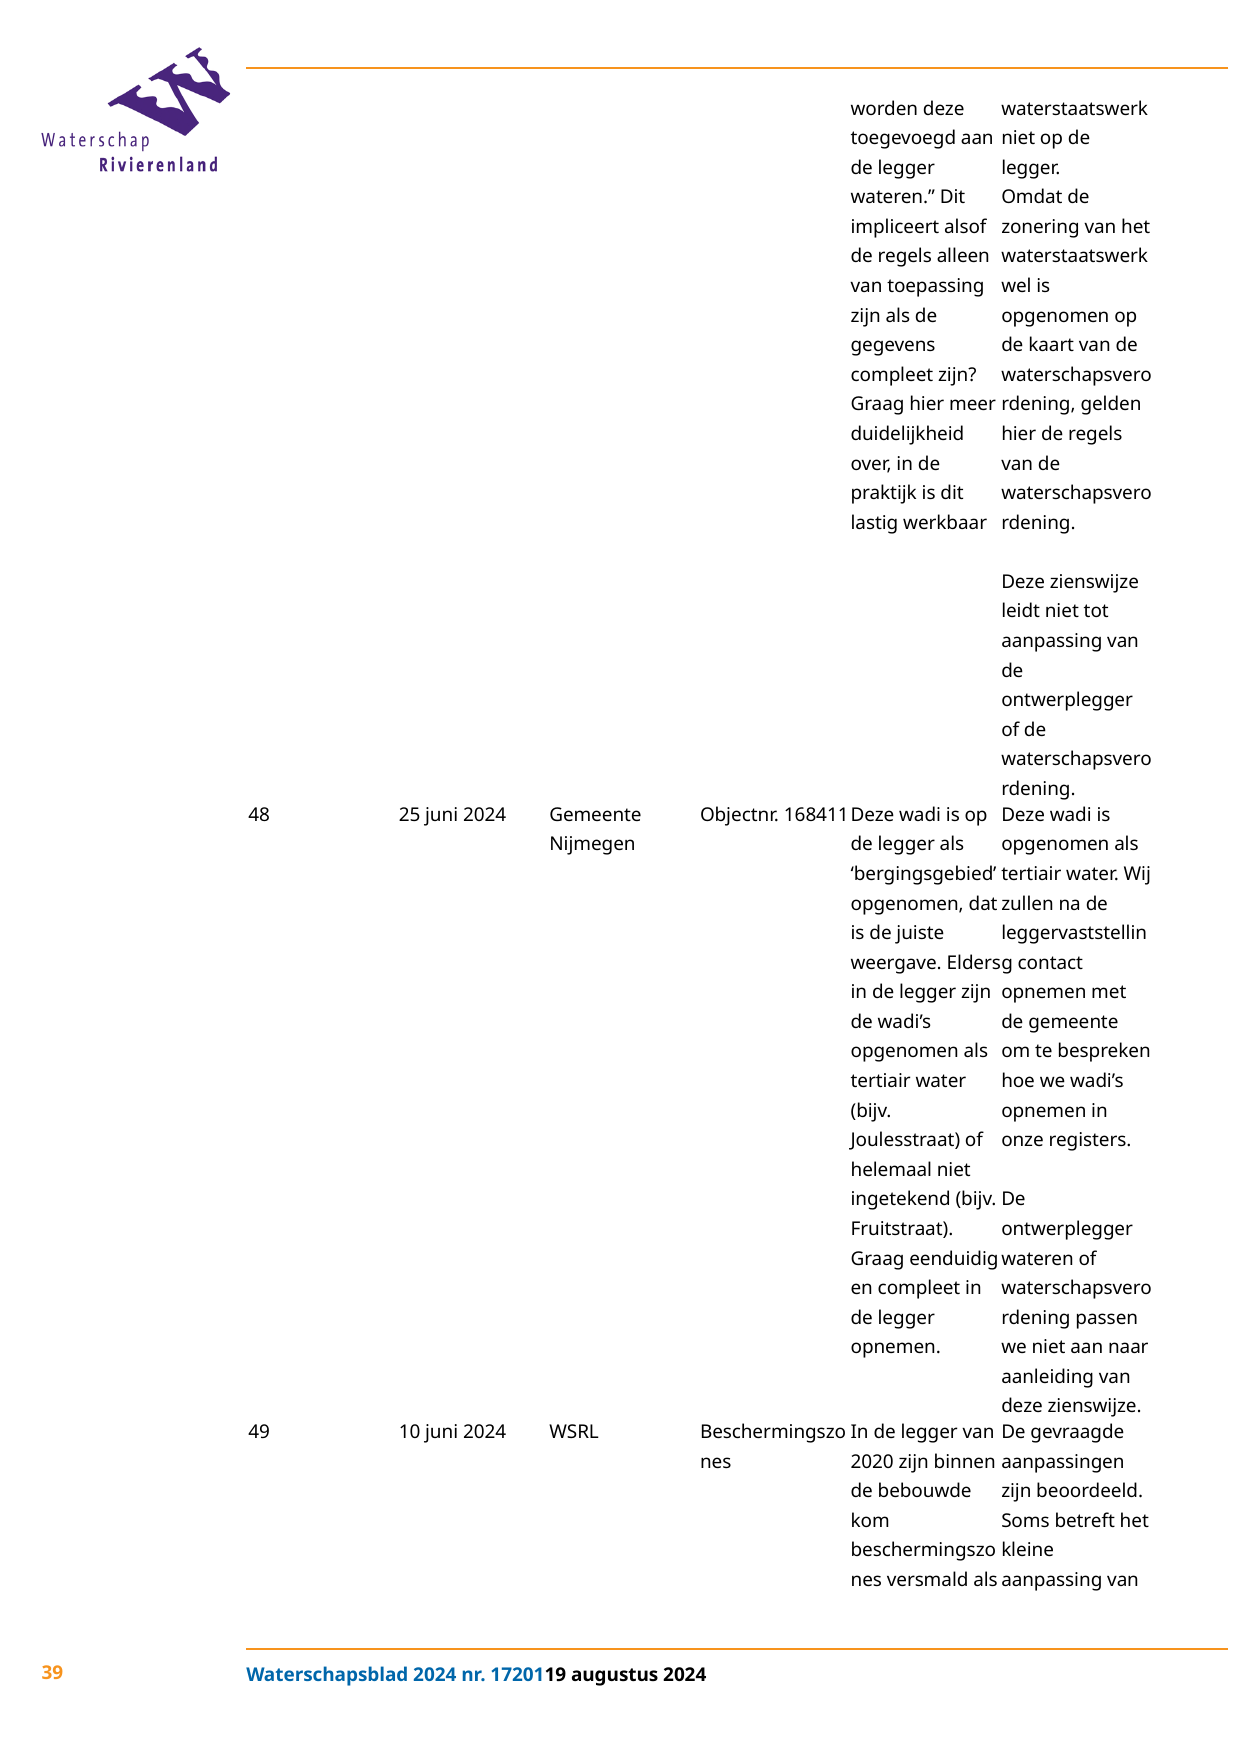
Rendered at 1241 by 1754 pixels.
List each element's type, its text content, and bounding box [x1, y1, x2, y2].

table_cell Beschermingszones [700, 1418, 850, 1592]
table_cell 10 juni 2024 [399, 1418, 549, 1592]
table_cell Deze wadi is op de legger als ‘bergingsgebied’ opgenomen, dat is de juiste weergave. Elders in de legger zijn de wadi’s opgenomen als tertiair water (bijv. Joulesstraat) of helemaal niet ingetekend (bijv. Fruitstraat). Graag eenduidig en compleet in de legger opnemen. [850, 801, 1001, 1418]
table_cell [549, 95, 700, 801]
table_cell 49 [248, 1418, 398, 1592]
table_cell De gevraagde aanpassingen zijn beoordeeld. Soms betreft het kleine aanpassing van [1001, 1418, 1152, 1592]
picture [41, 47, 231, 172]
table_cell In de legger van 2020 zijn binnen de bebouwde kom beschermingszones versmald als [850, 1418, 1001, 1592]
table_cell WSRL [549, 1418, 700, 1592]
table_cell waterstaatswerk niet op de legger. Omdat de zonering van het waterstaatswerk wel is opgenomen op de kaart van de waterschapsverordening, gelden hier de regels van de waterschapsverordening. Deze zienswijze leidt niet tot aanpassing van de ontwerplegger of de waterschapsverordening. [1001, 95, 1152, 801]
table_cell [248, 95, 398, 801]
table_cell Objectnr. 168411 [700, 801, 850, 1418]
table_cell Gemeente Nijmegen [549, 801, 700, 1418]
table_cell [700, 95, 850, 801]
table_cell 48 [248, 801, 398, 1418]
table_cell 25 juni 2024 [399, 801, 549, 1418]
table_cell [399, 95, 549, 801]
table_cell worden deze toegevoegd aan de legger wateren.” Dit impliceert alsof de regels alleen van toepassing zijn als de gegevens compleet zijn? Graag hier meer duidelijkheid over, in de praktijk is dit lastig werkbaar [850, 95, 1001, 801]
table_cell Deze wadi is opgenomen als tertiair water. Wij zullen na de leggervaststelling contact opnemen met de gemeente om te bespreken hoe we wadi’s opnemen in onze registers. De ontwerplegger wateren of waterschapsverordening passen we niet aan naar aanleiding van deze zienswijze. [1001, 801, 1152, 1418]
